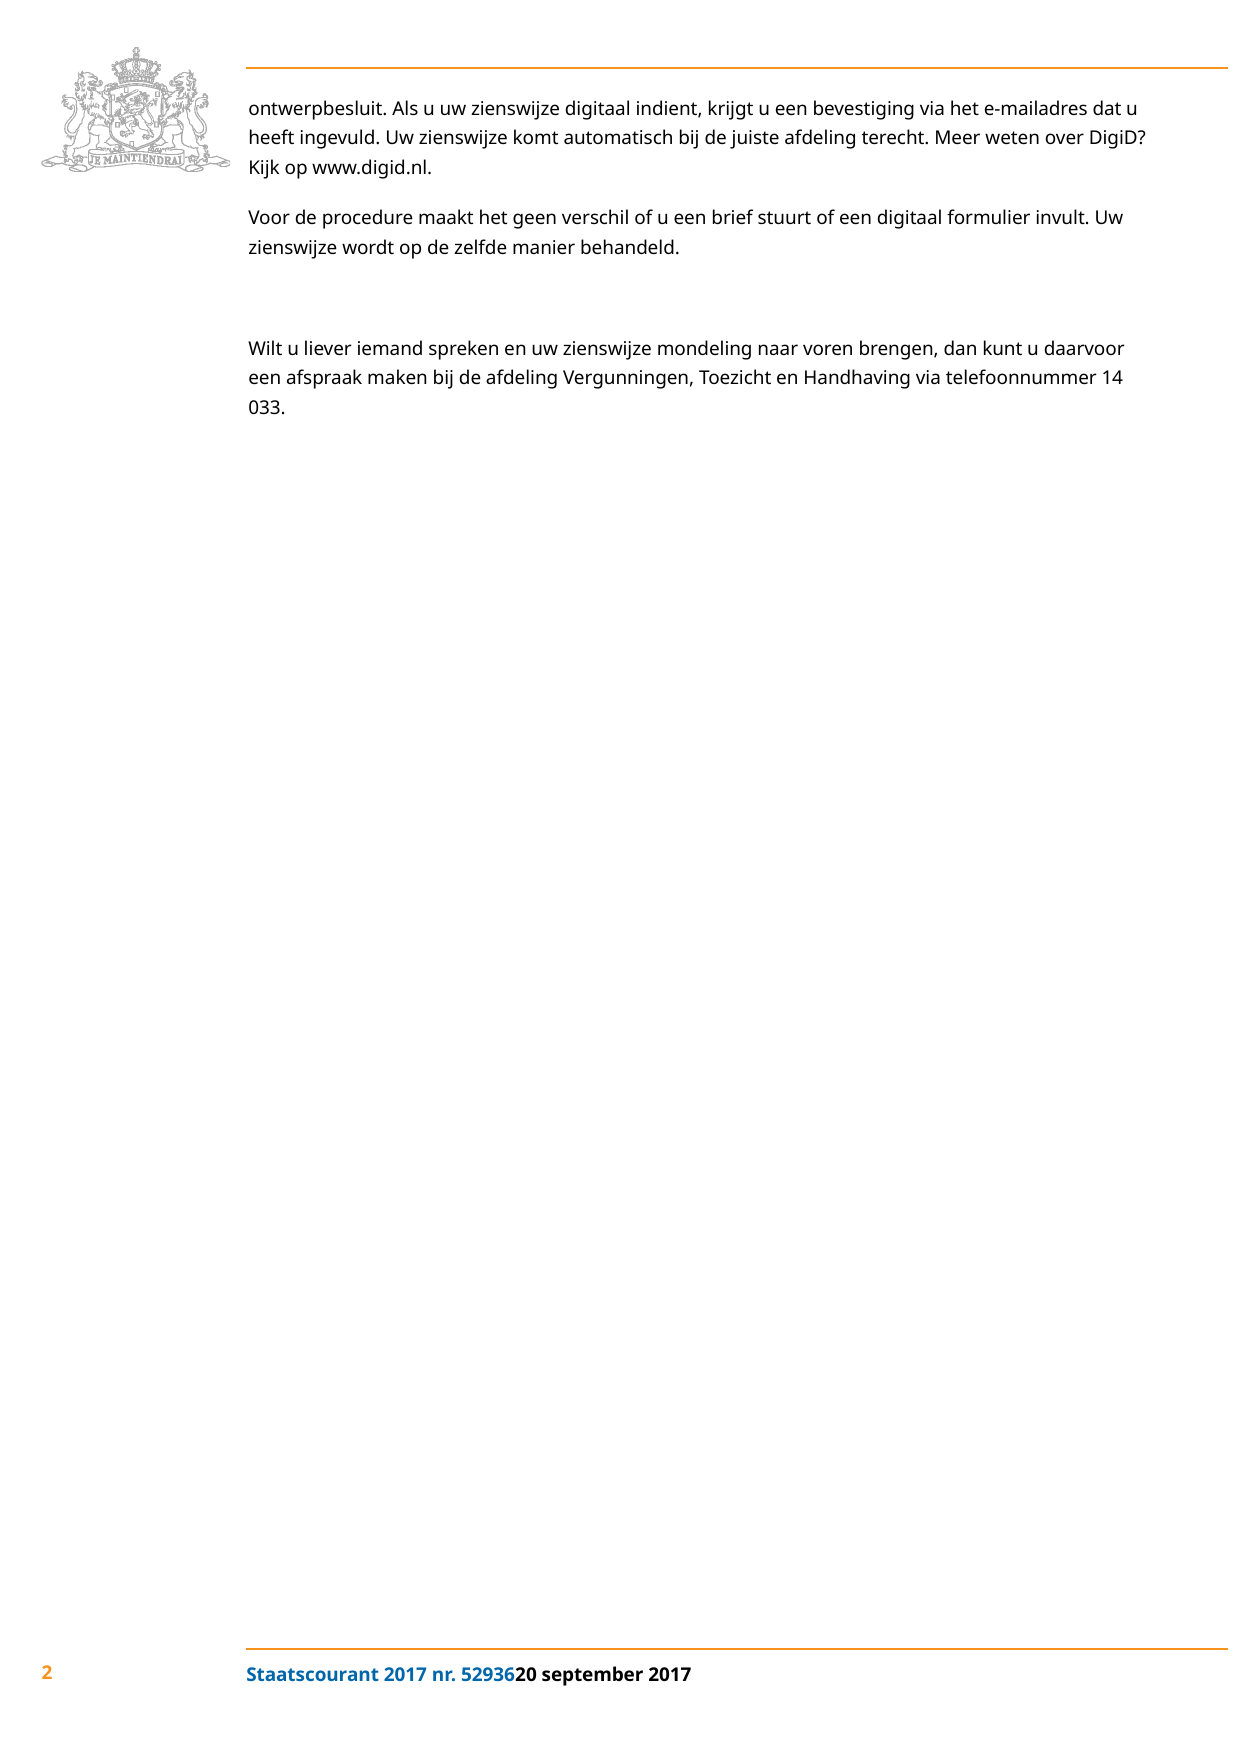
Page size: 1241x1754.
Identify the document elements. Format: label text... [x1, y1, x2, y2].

text Voor de procedure maakt het geen verschil of u een brief stuurt of een digitaal formulier invult. Uw zienswijze wordt op de zelfde manier behandeld. [248, 204, 1152, 260]
picture [41, 47, 231, 172]
text Wilt u liever iemand spreken en uw zienswijze mondeling naar voren brengen, dan kunt u daarvoor een afspraak maken bij de afdeling Vergunningen, Toezicht en Handhaving via telefoonnummer 14 033. [248, 335, 1152, 420]
text ontwerpbesluit. Als u uw zienswijze digitaal indient, krijgt u een bevestiging via het e-mailadres dat u heeft ingevuld. Uw zienswijze komt automatisch bij de juiste afdeling terecht. Meer weten over DigiD? Kijk op www.digid.nl. [248, 95, 1152, 180]
